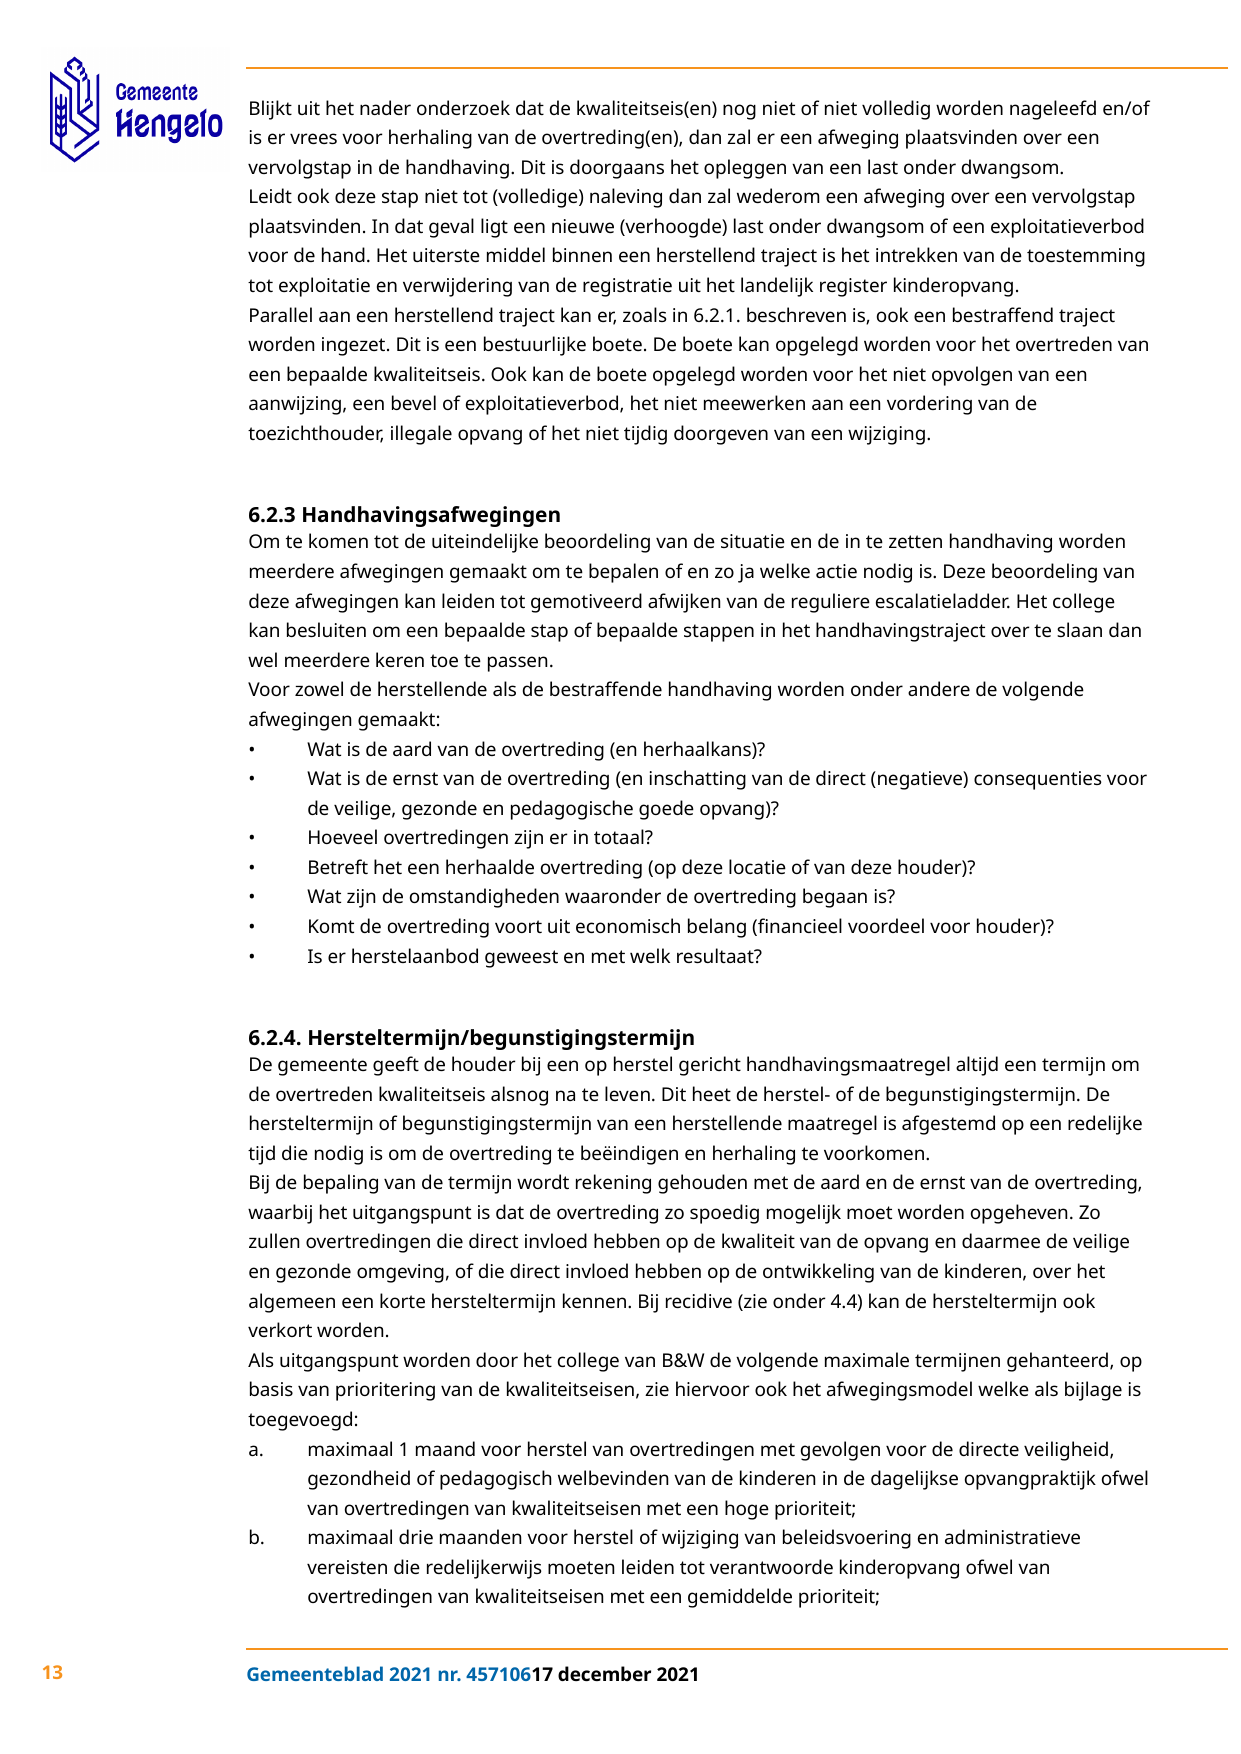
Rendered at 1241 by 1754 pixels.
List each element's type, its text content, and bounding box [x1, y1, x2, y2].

text 6.2.4. Hersteltermijn/begunstigingstermijn [248, 1023, 1152, 1051]
picture [41, 47, 231, 172]
list Wat is de ernst van de overtreding (en inschatting van de direct (negatieve) consequenties voor de veilige, gezonde en pedagogische goede opvang)? [248, 765, 1152, 821]
text Bij de bepaling van de termijn wordt rekening gehouden met de aard en de ernst van de overtreding, waarbij het uitgangspunt is dat de overtreding zo spoedig mogelijk moet worden opgeheven. Zo zullen overtredingen die direct invloed hebben op de kwaliteit van de opvang en daarmee de veilige en gezonde omgeving, of die direct invloed hebben op de ontwikkeling van de kinderen, over het algemeen een korte hersteltermijn kennen. Bij recidive (zie onder 4.4) kan de hersteltermijn ook verkort worden. [248, 1169, 1152, 1343]
text De gemeente geeft de houder bij een op herstel gericht handhavingsmaatregel altijd een termijn om de overtreden kwaliteitseis alsnog na te leven. Dit heet de herstel- of de begunstigingstermijn. De hersteltermijn of begunstigingstermijn van een herstellende maatregel is afgestemd op een redelijke tijd die nodig is om de overtreding te beëindigen en herhaling te voorkomen. [248, 1051, 1152, 1166]
list maximaal 1 maand voor herstel van overtredingen met gevolgen voor de directe veiligheid, gezondheid of pedagogisch welbevinden van de kinderen in de dagelijkse opvangpraktijk ofwel van overtredingen van kwaliteitseisen met een hoge prioriteit; [248, 1436, 1152, 1521]
text 6.2.3 Handhavingsafwegingen [248, 500, 1152, 529]
text Blijkt uit het nader onderzoek dat de kwaliteitseis(en) nog niet of niet volledig worden nageleefd en/of is er vrees voor herhaling van de overtreding(en), dan zal er een afweging plaatsvinden over een vervolgstap in de handhaving. Dit is doorgaans het opleggen van een last onder dwangsom. [248, 95, 1152, 180]
list Wat is de aard van de overtreding (en herhaalkans)? [248, 736, 1152, 761]
list Betreft het een herhaalde overtreding (op deze locatie of van deze houder)? [248, 854, 1152, 880]
text Voor zowel de herstellende als de bestraffende handhaving worden onder andere de volgende afwegingen gemaakt: [248, 677, 1152, 732]
list Wat zijn de omstandigheden waaronder de overtreding begaan is? [248, 884, 1152, 909]
text Leidt ook deze stap niet tot (volledige) naleving dan zal wederom een afweging over een vervolgstap plaatsvinden. In dat geval ligt een nieuwe (verhoogde) last onder dwangsom of een exploitatieverbod voor de hand. Het uiterste middel binnen een herstellend traject is het intrekken van de toestemming tot exploitatie en verwijdering van de registratie uit het landelijk register kinderopvang. [248, 183, 1152, 298]
text Als uitgangspunt worden door het college van B&W de volgende maximale termijnen gehanteerd, op basis van prioritering van de kwaliteitseisen, zie hiervoor ook het afwegingsmodel welke als bijlage is toegevoegd: [248, 1347, 1152, 1432]
list Komt de overtreding voort uit economisch belang (financieel voordeel voor houder)? [248, 913, 1152, 939]
list Is er herstelaanbod geweest en met welk resultaat? [248, 943, 1152, 968]
list maximaal drie maanden voor herstel of wijziging van beleidsvoering en administratieve vereisten die redelijkerwijs moeten leiden tot verantwoorde kinderopvang ofwel van overtredingen van kwaliteitseisen met een gemiddelde prioriteit; [248, 1524, 1152, 1609]
list Hoeveel overtredingen zijn er in totaal? [248, 824, 1152, 850]
text Parallel aan een herstellend traject kan er, zoals in 6.2.1. beschreven is, ook een bestraffend traject worden ingezet. Dit is een bestuurlijke boete. De boete kan opgelegd worden voor het overtreden van een bepaalde kwaliteitseis. Ook kan de boete opgelegd worden voor het niet opvolgen van een aanwijzing, een bevel of exploitatieverbod, het niet meewerken aan een vordering van de toezichthouder, illegale opvang of het niet tijdig doorgeven van een wijziging. [248, 302, 1152, 446]
text Om te komen tot de uiteindelijke beoordeling van de situatie en de in te zetten handhaving worden meerdere afwegingen gemaakt om te bepalen of en zo ja welke actie nodig is. Deze beoordeling van deze afwegingen kan leiden tot gemotiveerd afwijken van de reguliere escalatieladder. Het college kan besluiten om een bepaalde stap of bepaalde stappen in het handhavingstraject over te slaan dan wel meerdere keren toe te passen. [248, 529, 1152, 673]
